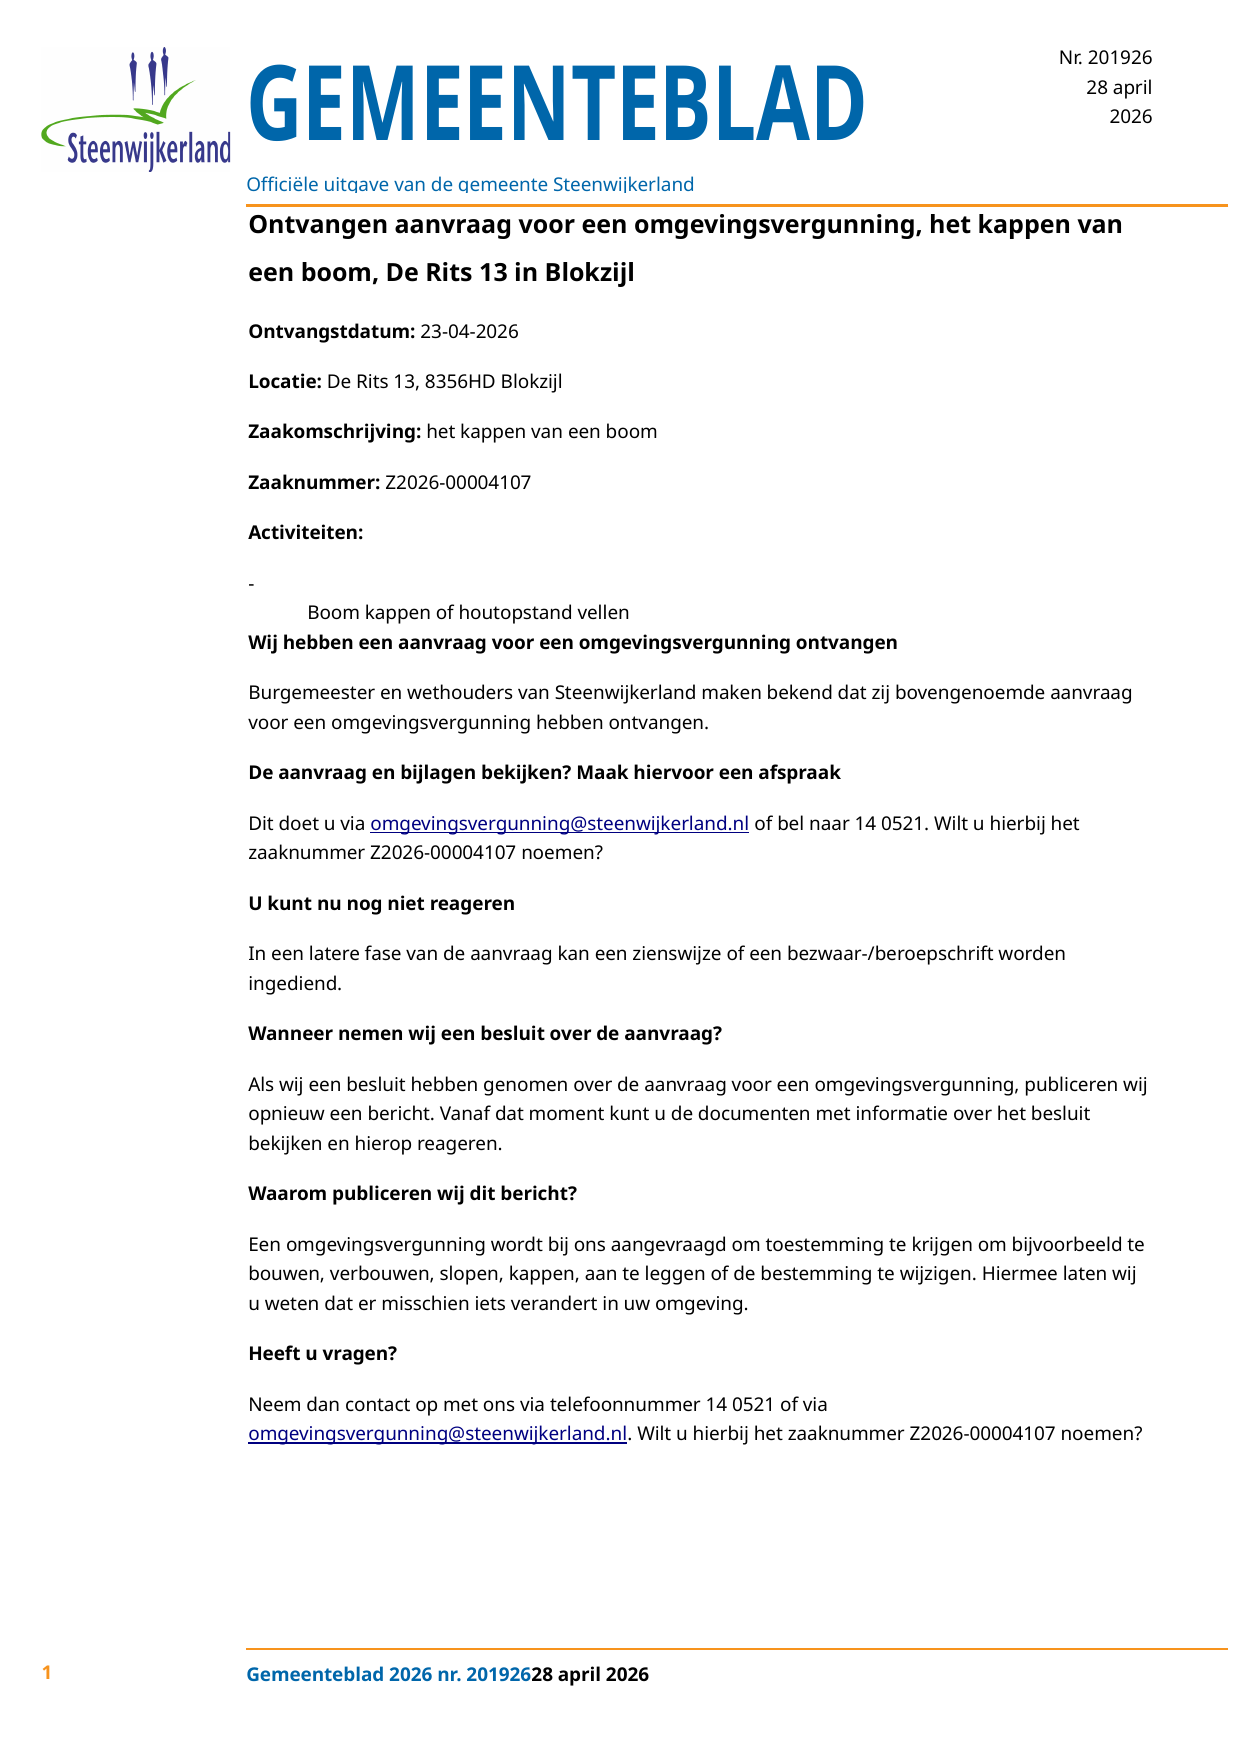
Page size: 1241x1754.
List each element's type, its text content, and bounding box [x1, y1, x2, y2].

text De aanvraag en bijlagen bekijken? Maak hiervoor een afspraak [248, 759, 1152, 785]
text In een latere fase van de aanvraag kan een zienswijze of een bezwaar-/beroepschrift worden ingediend. [248, 940, 1152, 996]
list Boom kappen of houtopstand vellen [248, 599, 1152, 625]
text Waarom publiceren wij dit bericht? [248, 1180, 1152, 1206]
text Een omgevingsvergunning wordt bij ons aangevraagd om toestemming te krijgen om bijvoorbeeld te bouwen, verbouwen, slopen, kappen, aan te leggen of de bestemming te wijzigen. Hiermee laten wij u weten dat er misschien iets verandert in uw omgeving. [248, 1231, 1152, 1316]
text Zaakomschrijving: het kappen van een boom [248, 419, 1152, 444]
text Ontvangstdatum: 23-04-2026 [248, 318, 1152, 344]
text Ontvangen aanvraag voor een omgevingsvergunning, het kappen van een boom, De Rits 13 in Blokzijl [248, 207, 1152, 288]
text Wij hebben een aanvraag voor een omgevingsvergunning ontvangen [248, 629, 1152, 655]
text Wanneer nemen wij een besluit over de aanvraag? [248, 1020, 1152, 1046]
picture [41, 47, 231, 172]
text Als wij een besluit hebben genomen over de aanvraag voor een omgevingsvergunning, publiceren wij opnieuw een bericht. Vanaf dat moment kunt u de documenten met informatie over het besluit bekijken en hierop reageren. [248, 1071, 1152, 1156]
text Zaaknummer: Z2026-00004107 [248, 469, 1152, 495]
text Heeft u vragen? [248, 1340, 1152, 1366]
text Activiteiten: [248, 519, 1152, 545]
text Locatie: De Rits 13, 8356HD Blokzijl [248, 368, 1152, 394]
text Burgemeester en wethouders van Steenwijkerland maken bekend dat zij bovengenoemde aanvraag voor een omgevingsvergunning hebben ontvangen. [248, 679, 1152, 735]
text U kunt nu nog niet reageren [248, 890, 1152, 916]
text Dit doet u via omgevingsvergunning@steenwijkerland.nl of bel naar 14 0521. Wilt u hierbij het zaaknummer Z2026-00004107 noemen? [248, 810, 1152, 865]
text Neem dan contact op met ons via telefoonnummer 14 0521 of via omgevingsvergunning@steenwijkerland.nl. Wilt u hierbij het zaaknummer Z2026-00004107 noemen? [248, 1391, 1152, 1446]
